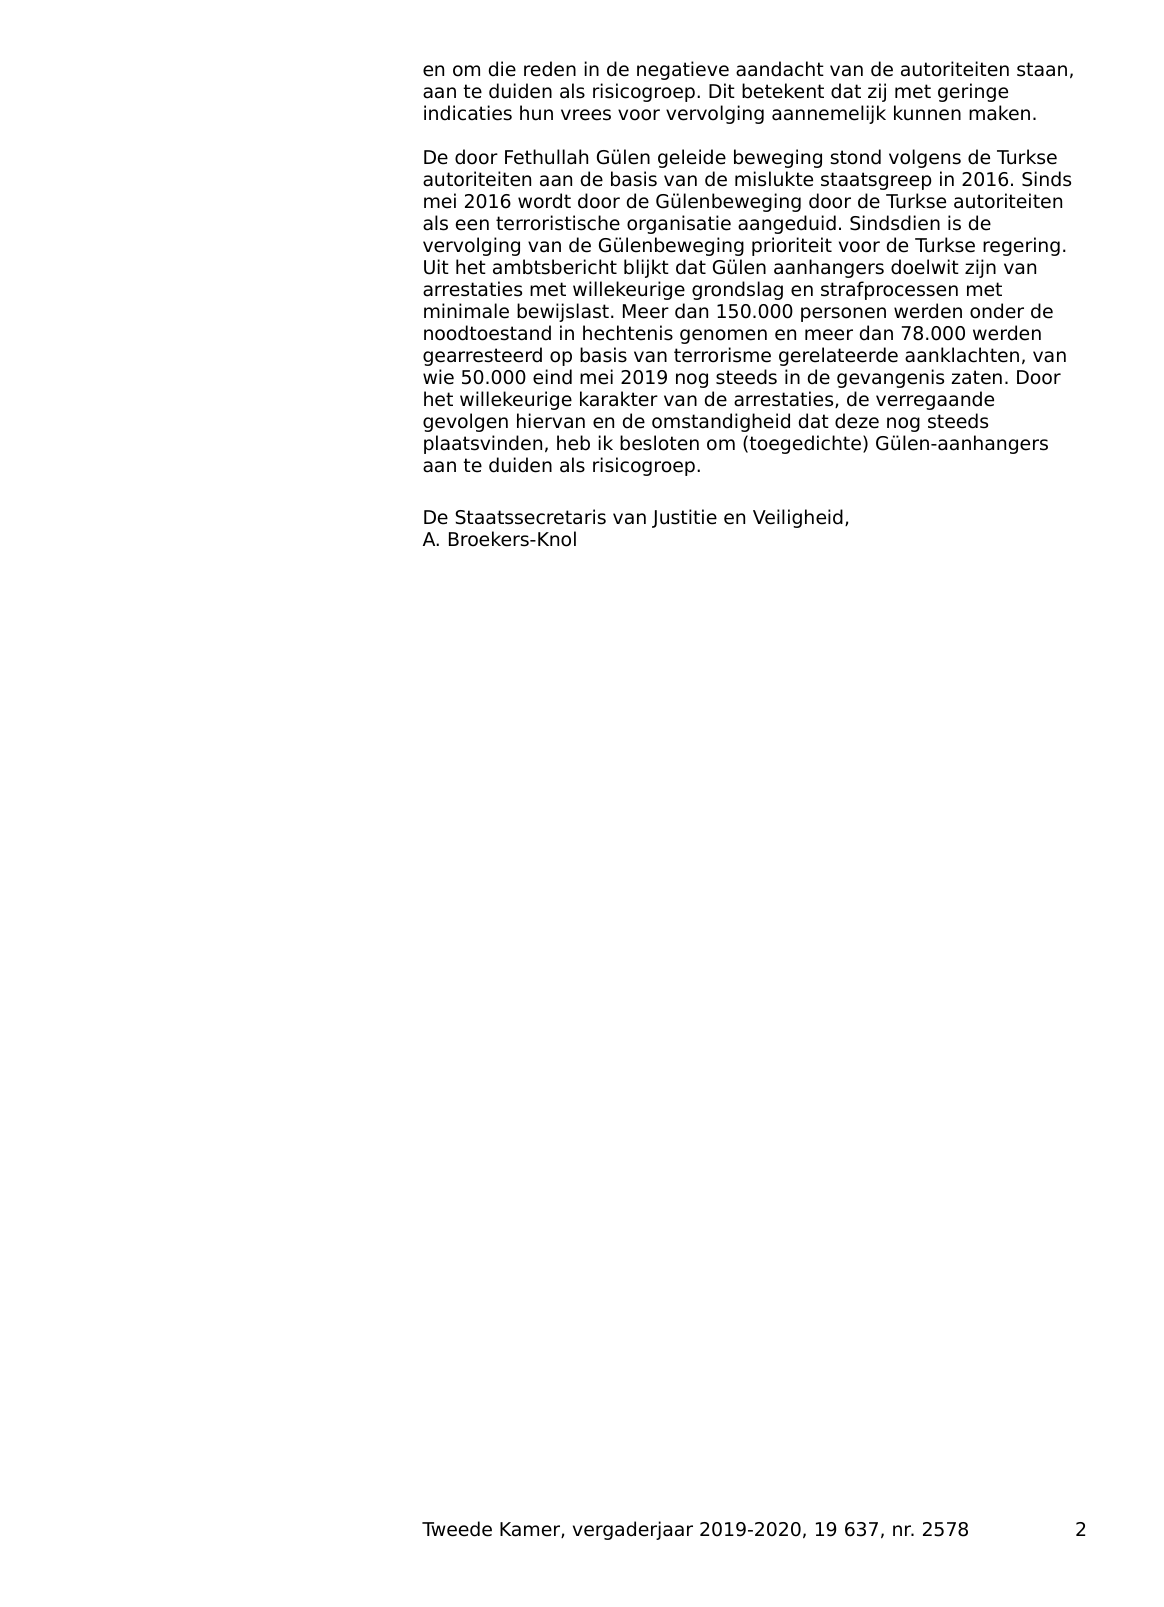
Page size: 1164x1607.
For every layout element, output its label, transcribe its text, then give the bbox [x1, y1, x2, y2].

text De door Fethullah Gülen geleide beweging stond volgens de Turkse autoriteiten aan de basis van de mislukte staatsgreep in 2016. Sinds mei 2016 wordt door de Gülenbeweging door de Turkse autoriteiten als een terroristische organisatie aangeduid. Sindsdien is de vervolging van de Gülenbeweging prioriteit voor de Turkse regering. Uit het ambtsbericht blijkt dat Gülen aanhangers doelwit zijn van arrestaties met willekeurige grondslag en strafprocessen met minimale bewijslast. Meer dan 150.000 personen werden onder de noodtoestand in hechtenis genomen en meer dan 78.000 werden gearresteerd op basis van terrorisme gerelateerde aanklachten, van wie 50.000 eind mei 2019 nog steeds in de gevangenis zaten. Door het willekeurige karakter van de arrestaties, de verregaande gevolgen hiervan en de omstandigheid dat deze nog steeds plaatsvinden, heb ik besloten om (toegedichte) Gülen-aanhangers aan te duiden als risicogroep. [422, 147, 1087, 477]
text De Staatssecretaris van Justitie en Veiligheid, A. Broekers-Knol [422, 507, 1087, 551]
text en om die reden in de negatieve aandacht van de autoriteiten staan, aan te duiden als risicogroep. Dit betekent dat zij met geringe indicaties hun vrees voor vervolging aannemelijk kunnen maken. [422, 59, 1087, 125]
